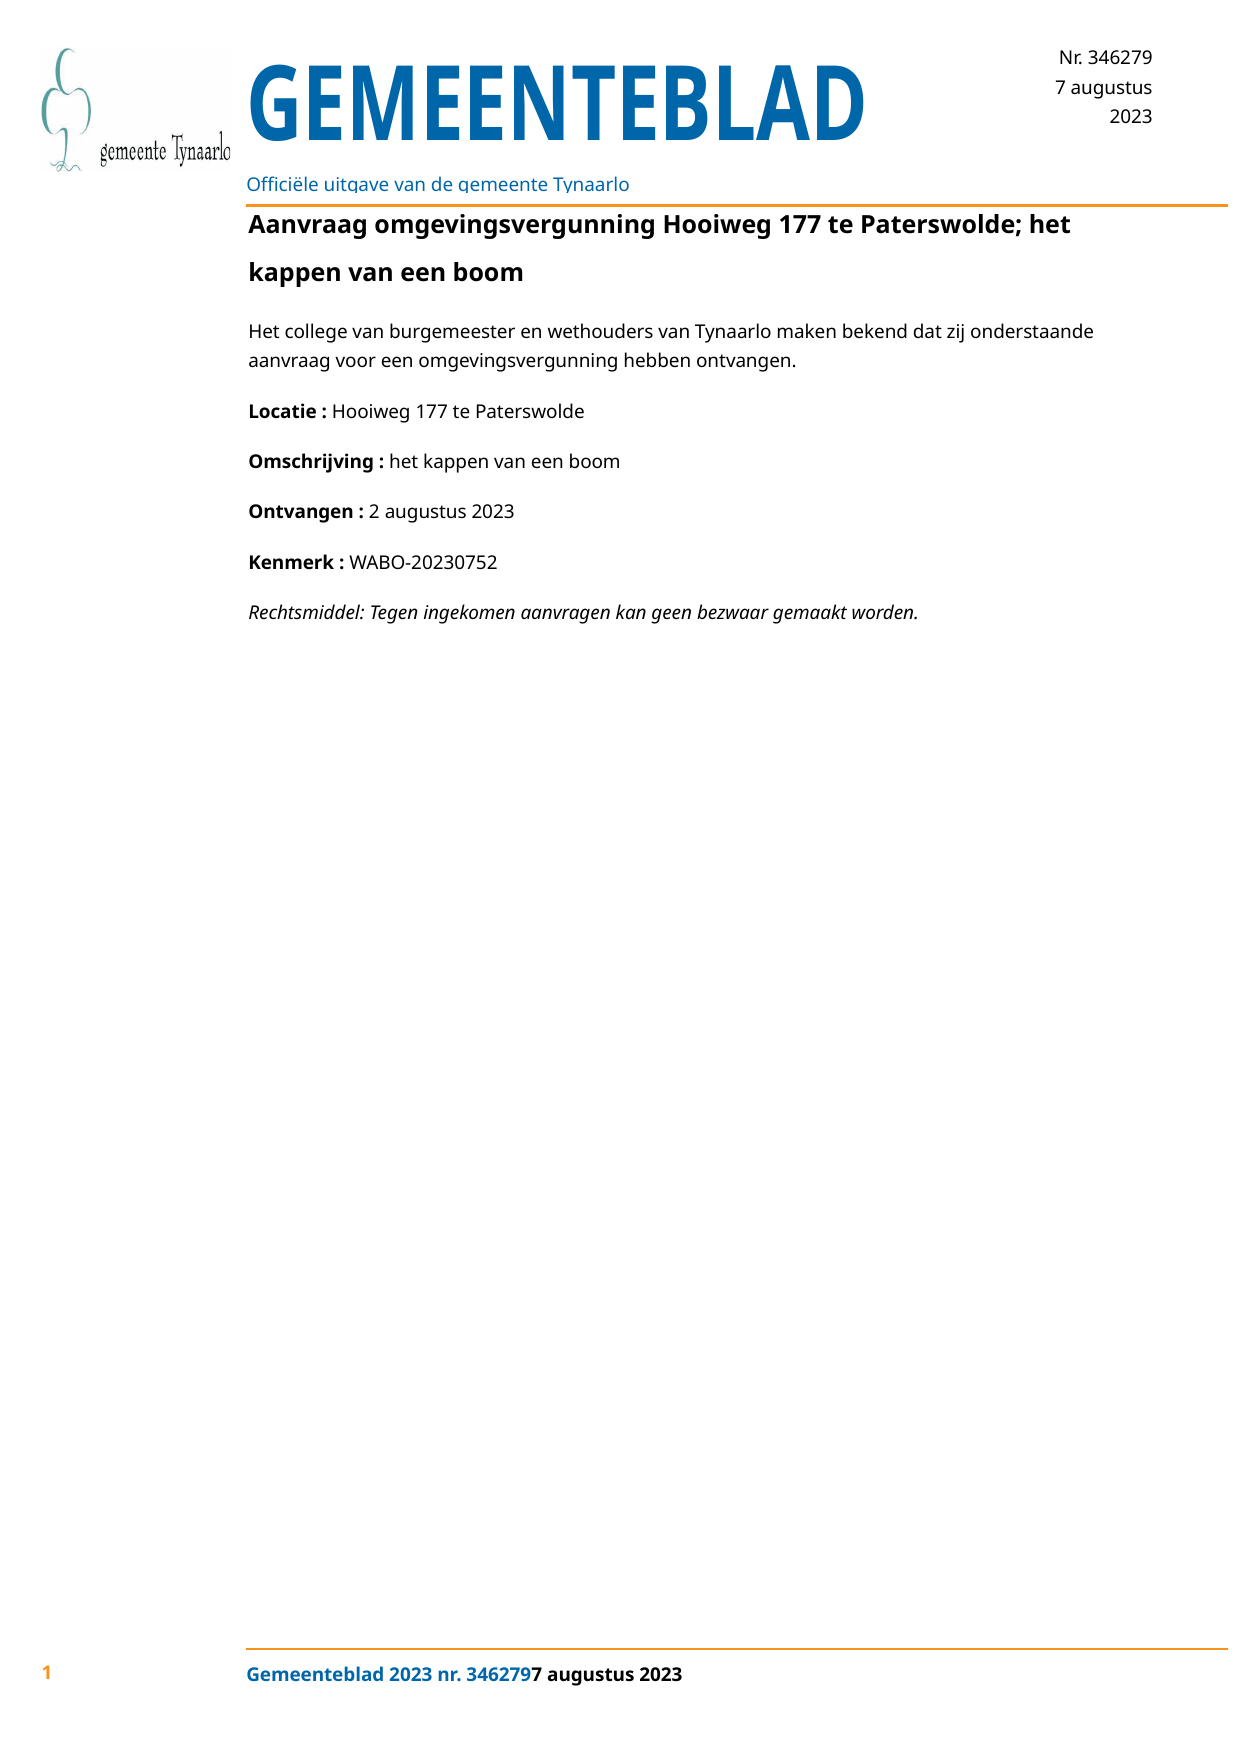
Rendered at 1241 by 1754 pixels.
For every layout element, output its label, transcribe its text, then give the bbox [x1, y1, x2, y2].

text Aanvraag omgevingsvergunning Hooiweg 177 te Paterswolde; het kappen van een boom [248, 207, 1152, 288]
text Het college van burgemeester en wethouders van Tynaarlo maken bekend dat zij onderstaande aanvraag voor een omgevingsvergunning hebben ontvangen. [248, 318, 1152, 373]
text Ontvangen : 2 augustus 2023 [248, 499, 1152, 524]
text Kenmerk : WABO-20230752 [248, 549, 1152, 575]
text Rechtsmiddel: Tegen ingekomen aanvragen kan geen bezwaar gemaakt worden. [248, 599, 1152, 625]
text Locatie : Hooiweg 177 te Paterswolde [248, 398, 1152, 424]
picture [41, 47, 231, 172]
text Omschrijving : het kappen van een boom [248, 448, 1152, 474]
